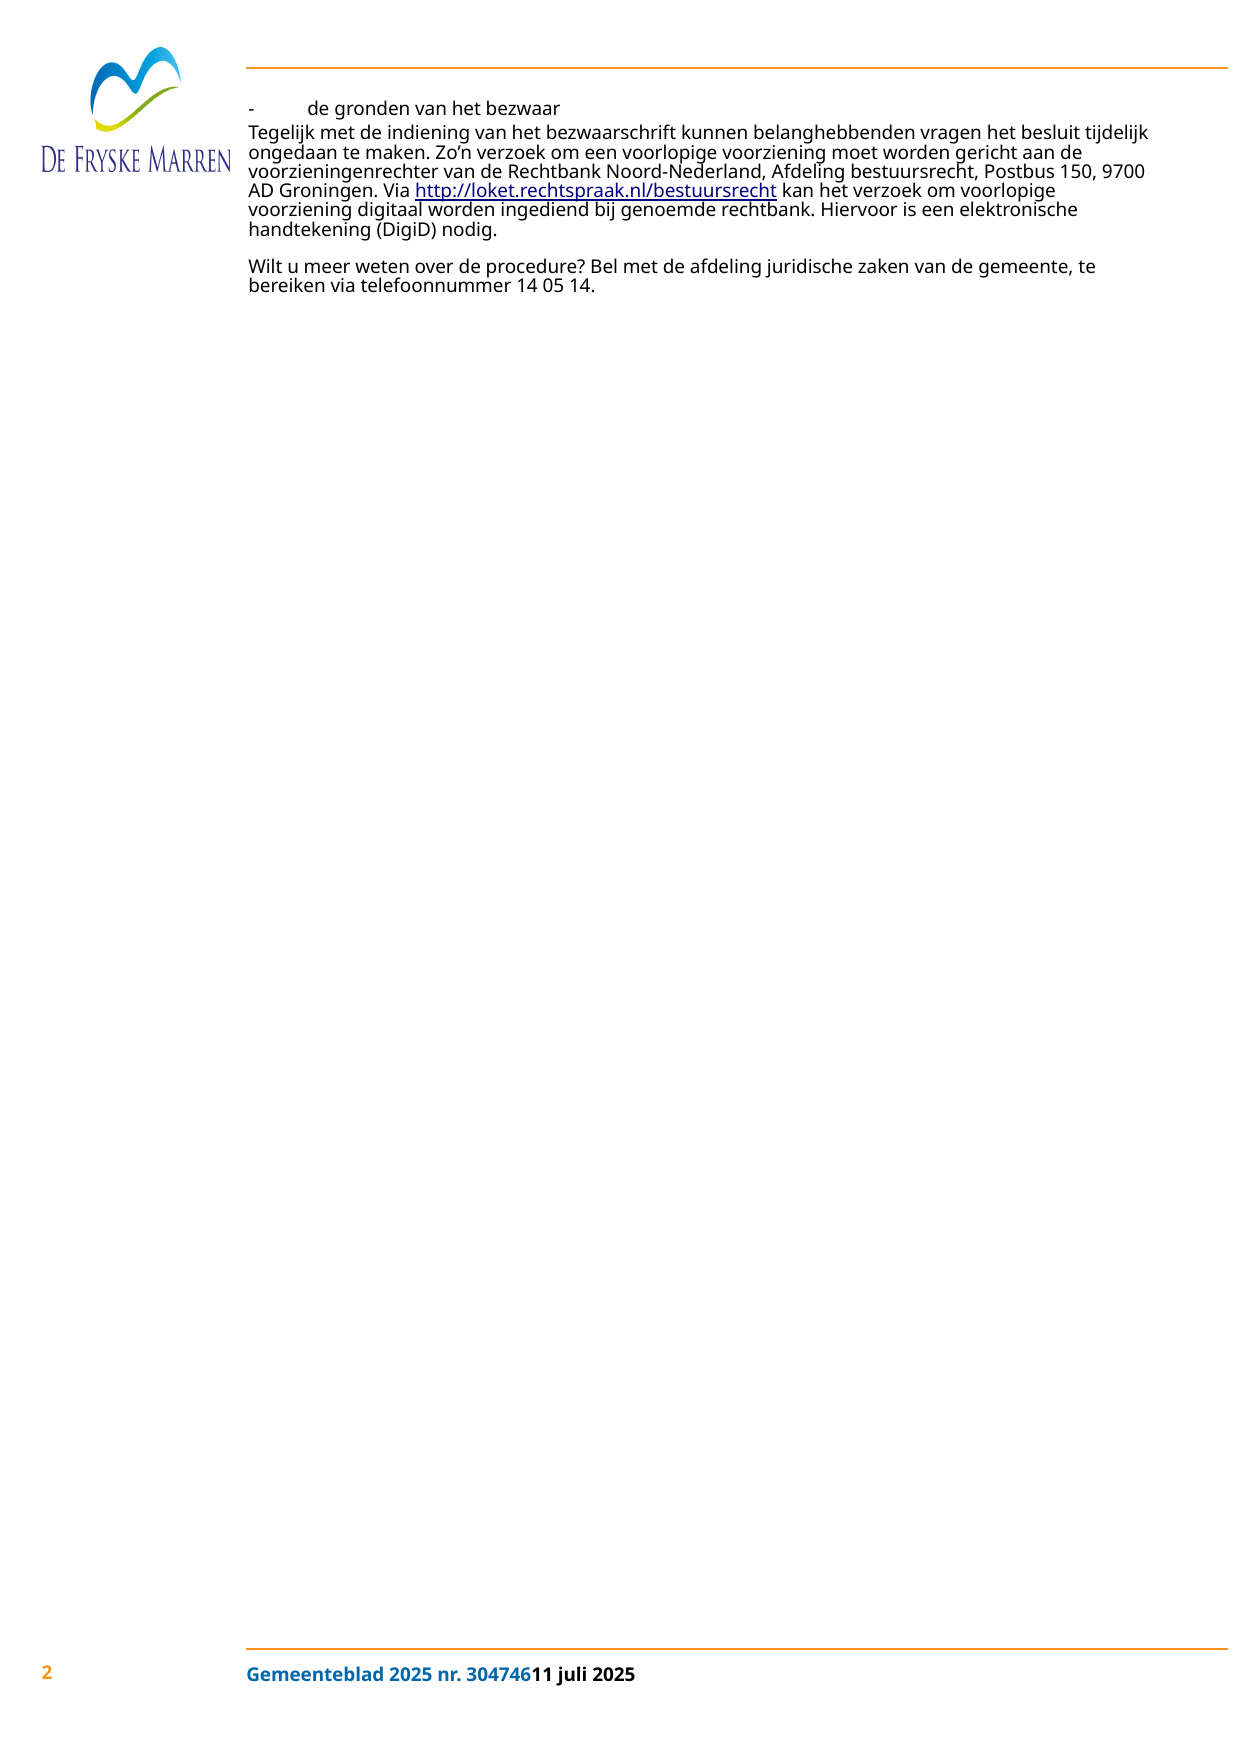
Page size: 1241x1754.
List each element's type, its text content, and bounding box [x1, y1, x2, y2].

text Tegelijk met de indiening van het bezwaarschrift kunnen belanghebbenden vragen het besluit tijdelijk ongedaan te maken. Zo’n verzoek om een voorlopige voorziening moet worden gericht aan de voorzieningenrechter van de Rechtbank Noord-Nederland, Afdeling bestuursrecht, Postbus 150, 9700 AD Groningen. Via http://loket.rechtspraak.nl/bestuursrecht kan het verzoek om voorlopige voorziening digitaal worden ingediend bij genoemde rechtbank. Hiervoor is een elektronische handtekening (DigiD) nodig. [248, 124, 1152, 240]
picture [41, 47, 231, 172]
text Wilt u meer weten over de procedure? Bel met de afdeling juridische zaken van de gemeente, te bereiken via telefoonnummer 14 05 14. [248, 258, 1152, 296]
list de gronden van het bezwaar [248, 95, 1152, 121]
